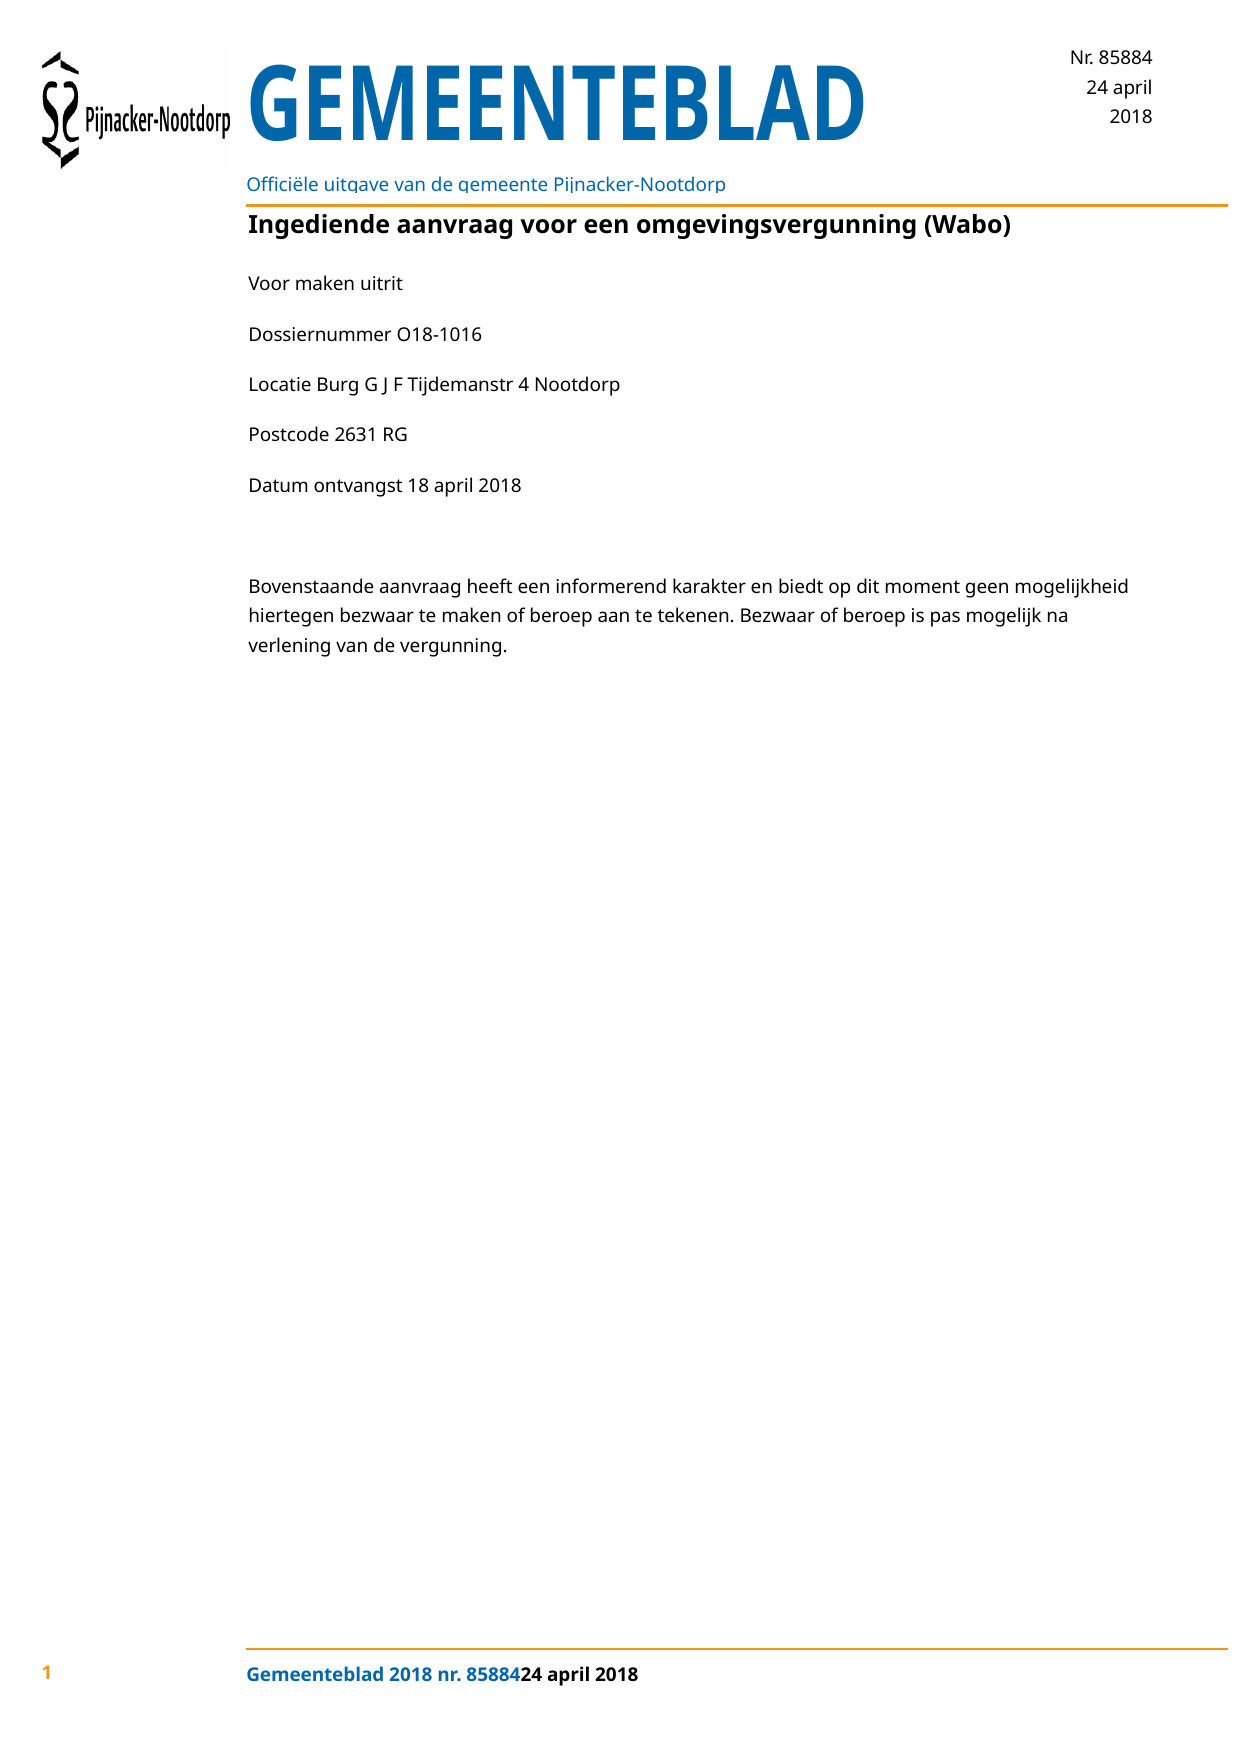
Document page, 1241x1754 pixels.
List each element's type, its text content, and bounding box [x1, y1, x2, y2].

text Postcode 2631 RG [248, 422, 1152, 447]
text Datum ontvangst 18 april 2018 [248, 472, 1152, 498]
text Voor maken uitrit [248, 270, 1152, 296]
text Dossiernummer O18-1016 [248, 321, 1152, 346]
text Bovenstaande aanvraag heeft een informerend karakter en biedt op dit moment geen mogelijkheid hiertegen bezwaar te maken of beroep aan te tekenen. Bezwaar of beroep is pas mogelijk na verlening van de vergunning. [248, 573, 1152, 658]
text Ingediende aanvraag voor een omgevingsvergunning (Wabo) [248, 207, 1152, 241]
text Locatie Burg G J F Tijdemanstr 4 Nootdorp [248, 371, 1152, 397]
picture [41, 47, 231, 172]
